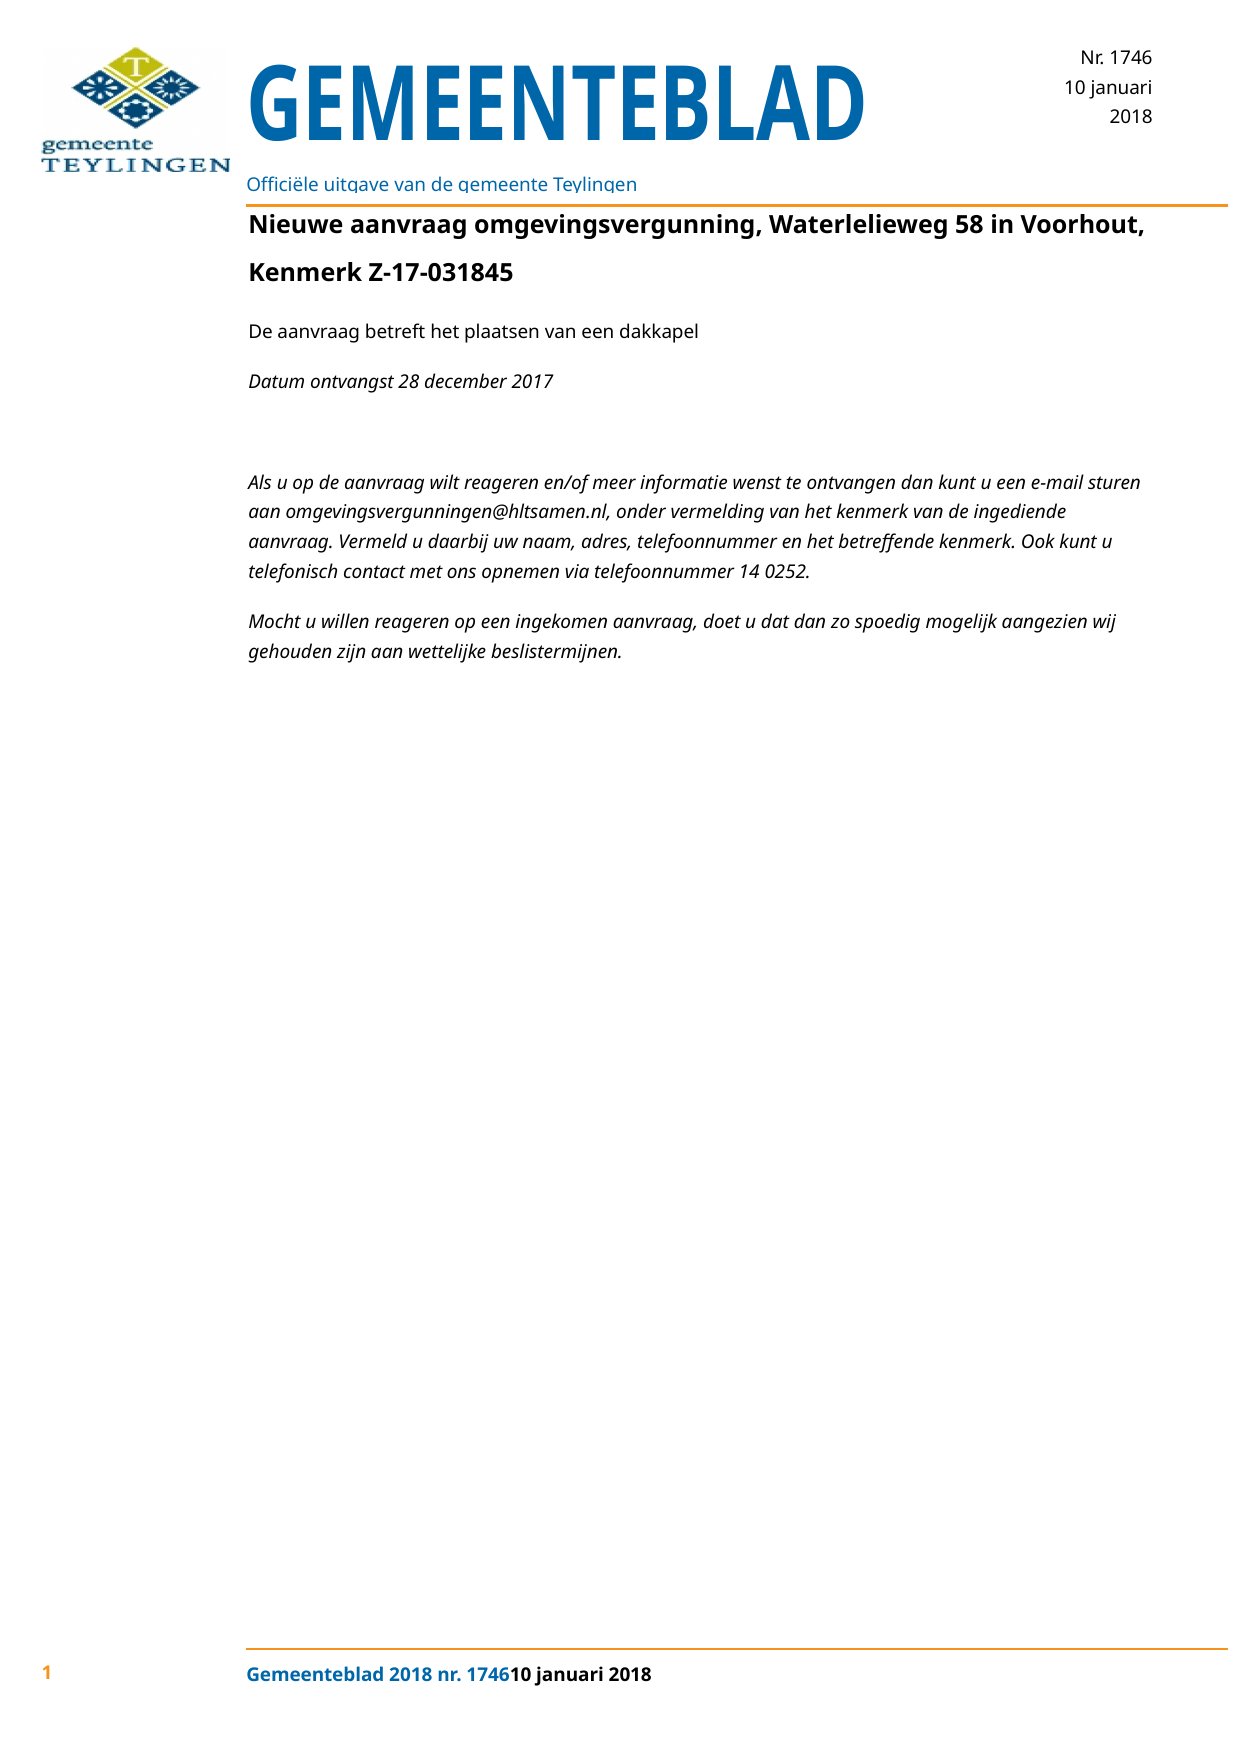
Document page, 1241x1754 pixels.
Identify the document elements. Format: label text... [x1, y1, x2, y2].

text Nieuwe aanvraag omgevingsvergunning, Waterlelieweg 58 in Voorhout, Kenmerk Z-17-031845 [248, 207, 1152, 288]
text De aanvraag betreft het plaatsen van een dakkapel [248, 318, 1152, 344]
picture [41, 47, 231, 172]
text Mocht u willen reageren op een ingekomen aanvraag, doet u dat dan zo spoedig mogelijk aangezien wij gehouden zijn aan wettelijke beslistermijnen. [248, 608, 1152, 664]
text Als u op de aanvraag wilt reageren en/of meer informatie wenst te ontvangen dan kunt u een e-mail sturen aan omgevingsvergunningen@hltsamen.nl, onder vermelding van het kenmerk van de ingediende aanvraag. Vermeld u daarbij uw naam, adres, telefoonnummer en het betreffende kenmerk. Ook kunt u telefonisch contact met ons opnemen via telefoonnummer 14 0252. [248, 469, 1152, 584]
text Datum ontvangst 28 december 2017 [248, 368, 1152, 394]
